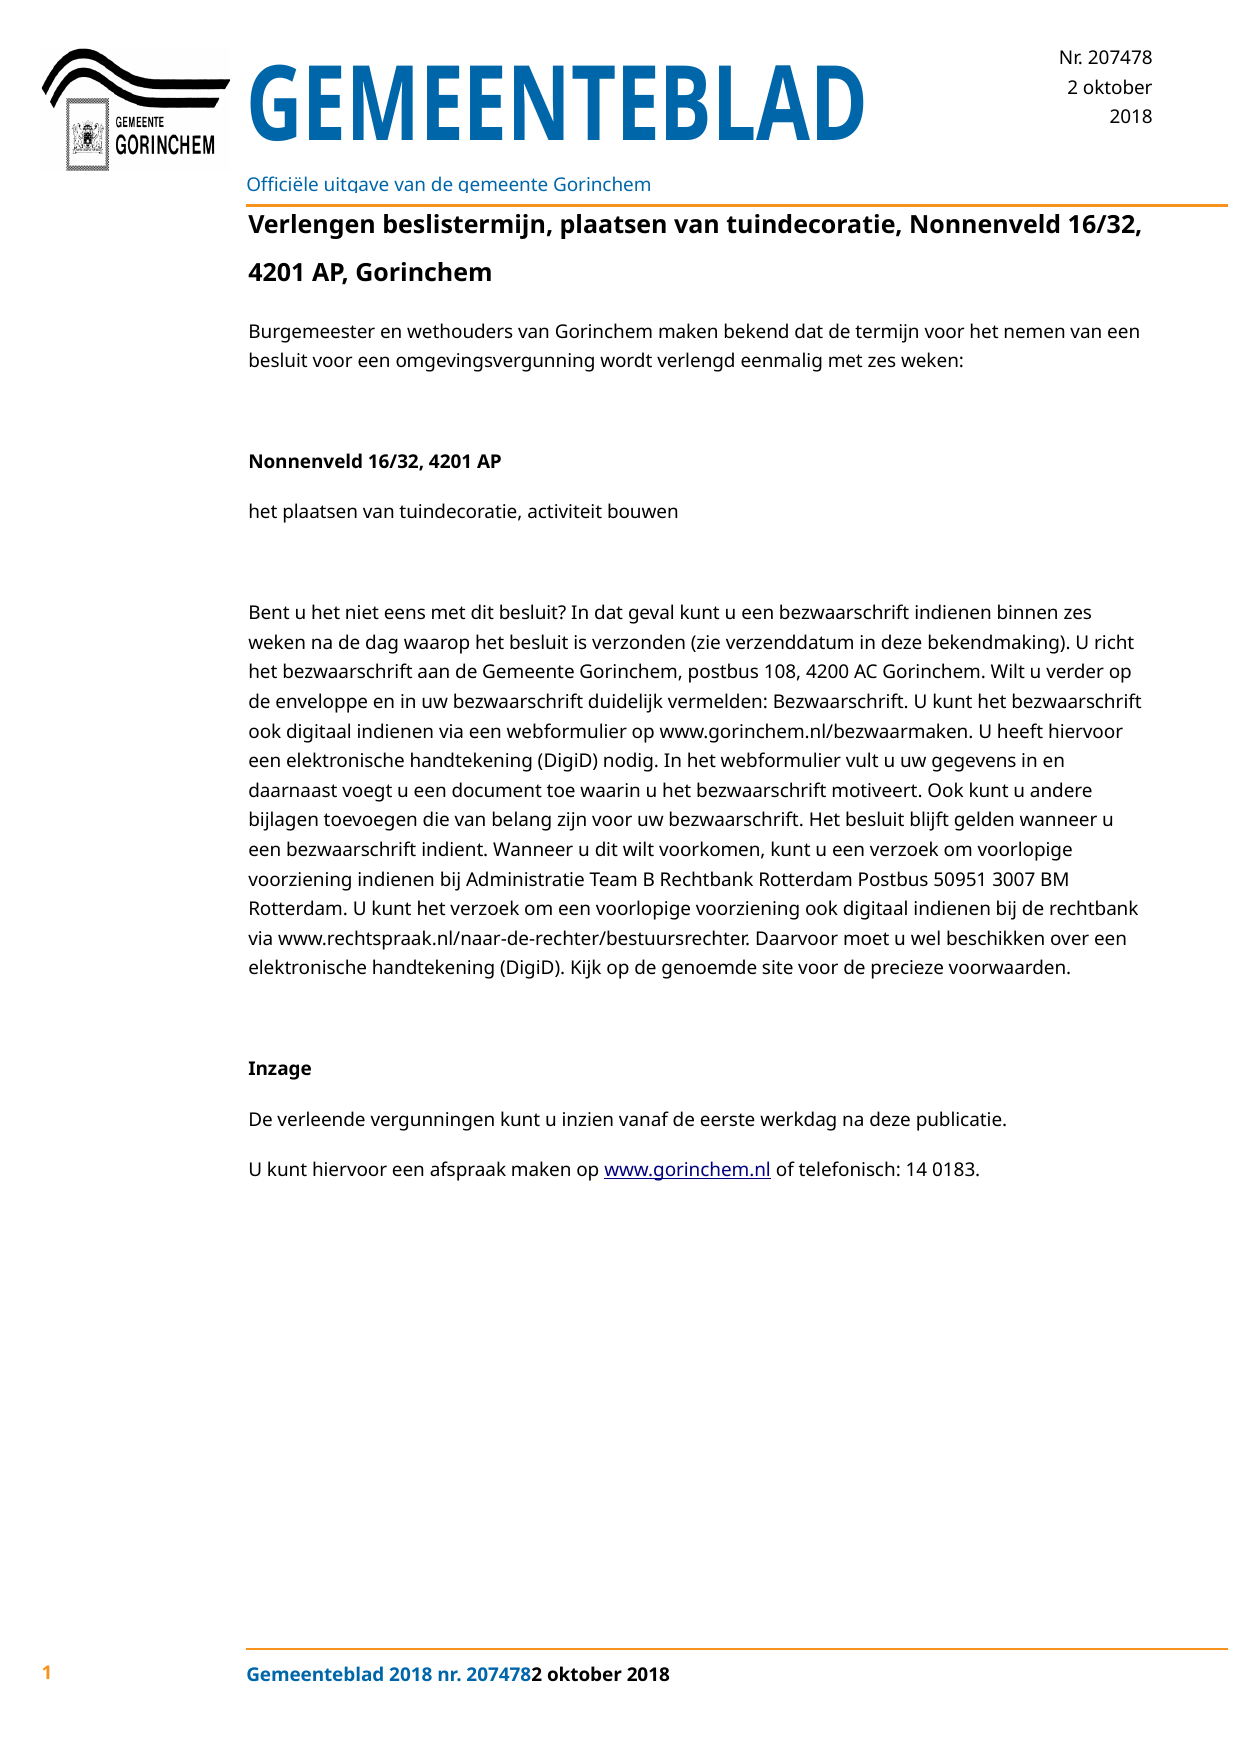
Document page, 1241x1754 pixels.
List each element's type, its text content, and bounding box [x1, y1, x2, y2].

text Inzage [248, 1055, 1152, 1081]
text De verleende vergunningen kunt u inzien vanaf de eerste werkdag na deze publicatie. [248, 1106, 1152, 1132]
text U kunt hiervoor een afspraak maken op www.gorinchem.nl of telefonisch: 14 0183. [248, 1156, 1152, 1182]
text Nonnenveld 16/32, 4201 AP [248, 448, 1152, 474]
text Bent u het niet eens met dit besluit? In dat geval kunt u een bezwaarschrift indienen binnen zes weken na de dag waarop het besluit is verzonden (zie verzenddatum in deze bekendmaking). U richt het bezwaarschrift aan de Gemeente Gorinchem, postbus 108, 4200 AC Gorinchem. Wilt u verder op de enveloppe en in uw bezwaarschrift duidelijk vermelden: Bezwaarschrift. U kunt het bezwaarschrift ook digitaal indienen via een webformulier op www.gorinchem.nl/bezwaarmaken. U heeft hiervoor een elektronische handtekening (DigiD) nodig. In het webformulier vult u uw gegevens in en daarnaast voegt u een document toe waarin u het bezwaarschrift motiveert. Ook kunt u andere bijlagen toevoegen die van belang zijn voor uw bezwaarschrift. Het besluit blijft gelden wanneer u een bezwaarschrift indient. Wanneer u dit wilt voorkomen, kunt u een verzoek om voorlopige voorziening indienen bij Administratie Team B Rechtbank Rotterdam Postbus 50951 3007 BM Rotterdam. U kunt het verzoek om een voorlopige voorziening ook digitaal indienen bij de rechtbank via www.rechtspraak.nl/naar-de-rechter/bestuursrechter. Daarvoor moet u wel beschikken over een elektronische handtekening (DigiD). Kijk op de genoemde site voor de precieze voorwaarden. [248, 599, 1152, 980]
picture [41, 47, 231, 172]
text het plaatsen van tuindecoratie, activiteit bouwen [248, 499, 1152, 524]
text Burgemeester en wethouders van Gorinchem maken bekend dat de termijn voor het nemen van een besluit voor een omgevingsvergunning wordt verlengd eenmalig met zes weken: [248, 318, 1152, 373]
text Verlengen beslistermijn, plaatsen van tuindecoratie, Nonnenveld 16/32, 4201 AP, Gorinchem [248, 207, 1152, 288]
